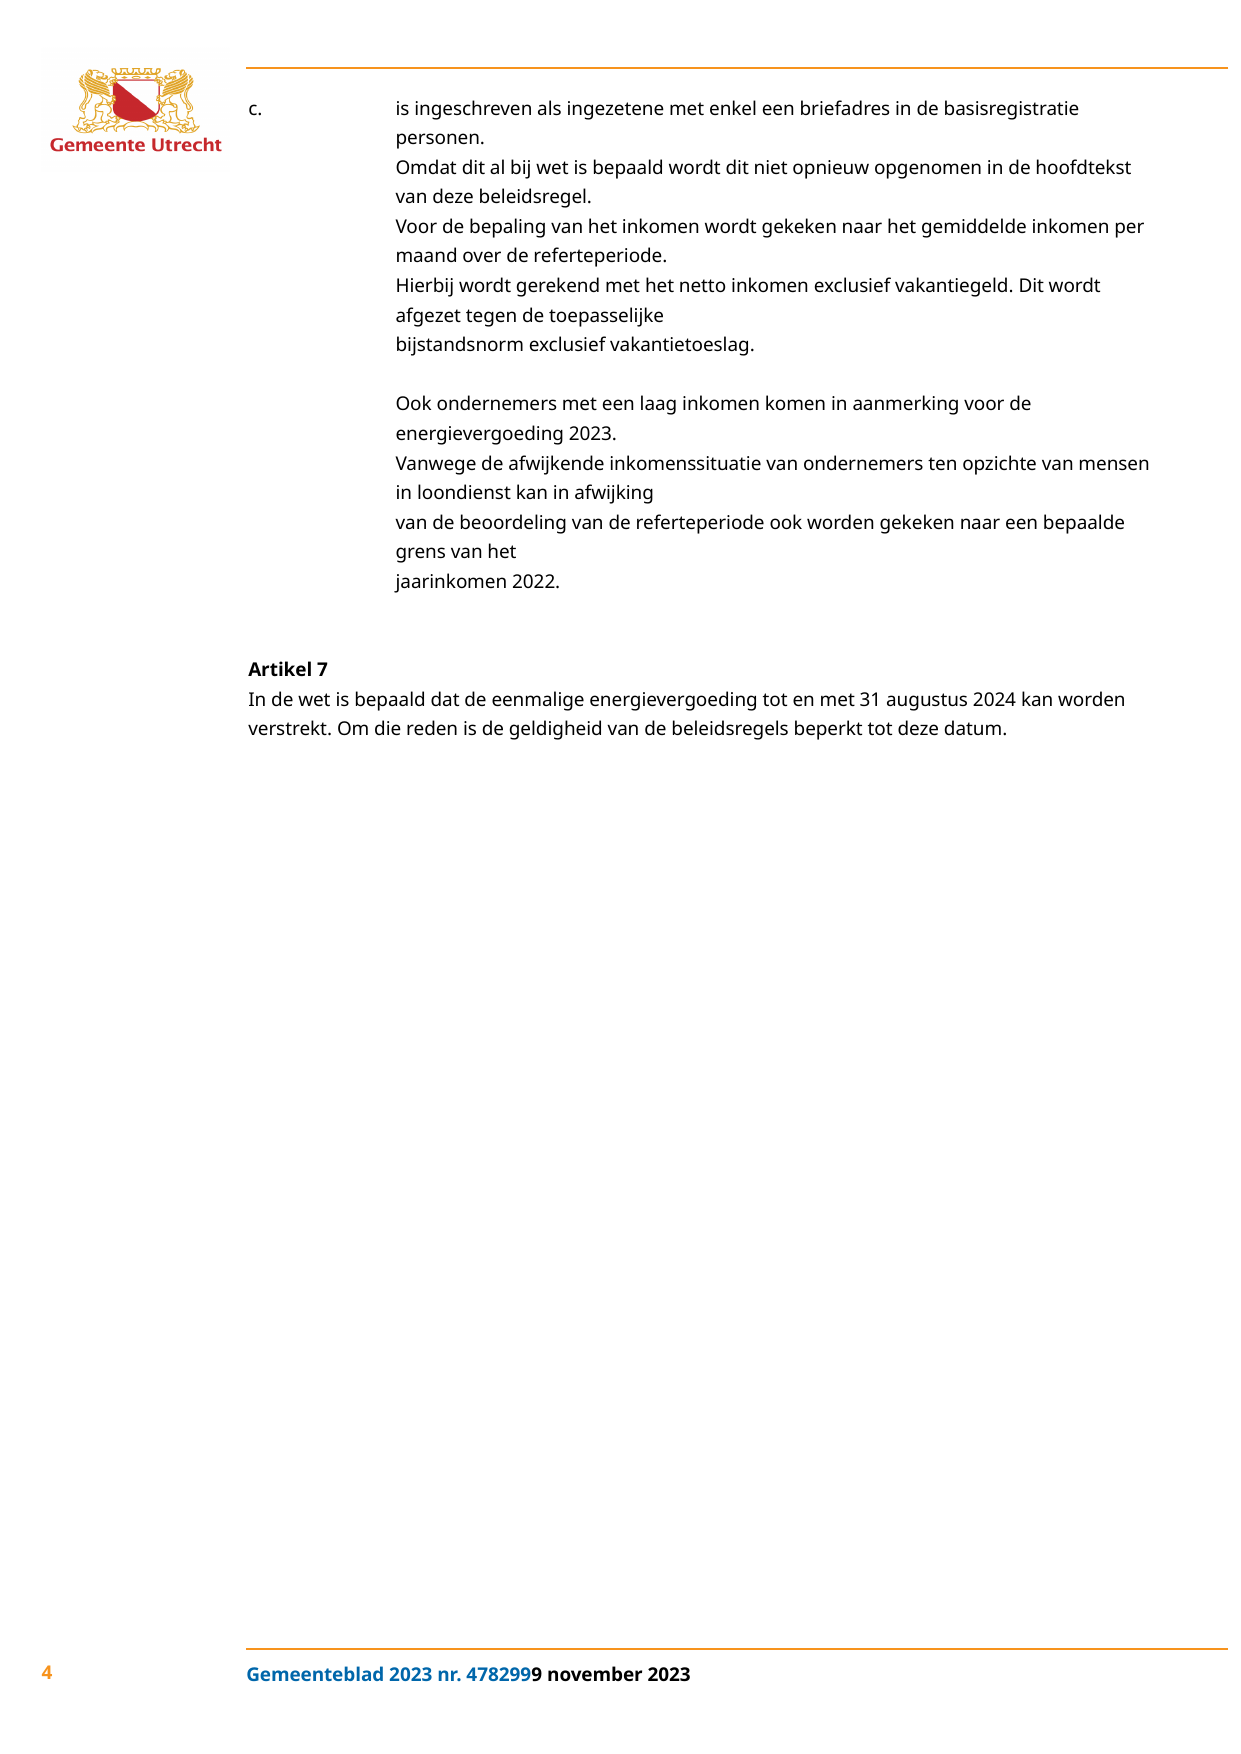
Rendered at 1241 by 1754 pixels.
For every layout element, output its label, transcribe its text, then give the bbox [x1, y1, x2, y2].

text In de wet is bepaald dat de eenmalige energievergoeding tot en met 31 augustus 2024 kan worden verstrekt. Om die reden is de geldigheid van de beleidsregels beperkt tot deze datum. [248, 686, 1152, 741]
table_cell is ingeschreven als ingezetene met enkel een briefadres in de basisregistratie personen. Omdat dit al bij wet is bepaald wordt dit niet opnieuw opgenomen in de hoofdtekst van deze beleidsregel. Voor de bepaling van het inkomen wordt gekeken naar het gemiddelde inkomen per maand over de referteperiode. Hierbij wordt gerekend met het netto inkomen exclusief vakantiegeld. Dit wordt afgezet tegen de toepasselijke bijstandsnorm exclusief vakantietoeslag. Ook ondernemers met een laag inkomen komen in aanmerking voor de energievergoeding 2023. Vanwege de afwijkende inkomenssituatie van ondernemers ten opzichte van mensen in loondienst kan in afwijking van de beoordeling van de referteperiode ook worden gekeken naar een bepaalde grens van het jaarinkomen 2022. [395, 95, 1152, 653]
text Artikel 7 [248, 656, 1152, 682]
picture [41, 47, 231, 172]
table_cell c. [248, 95, 395, 653]
